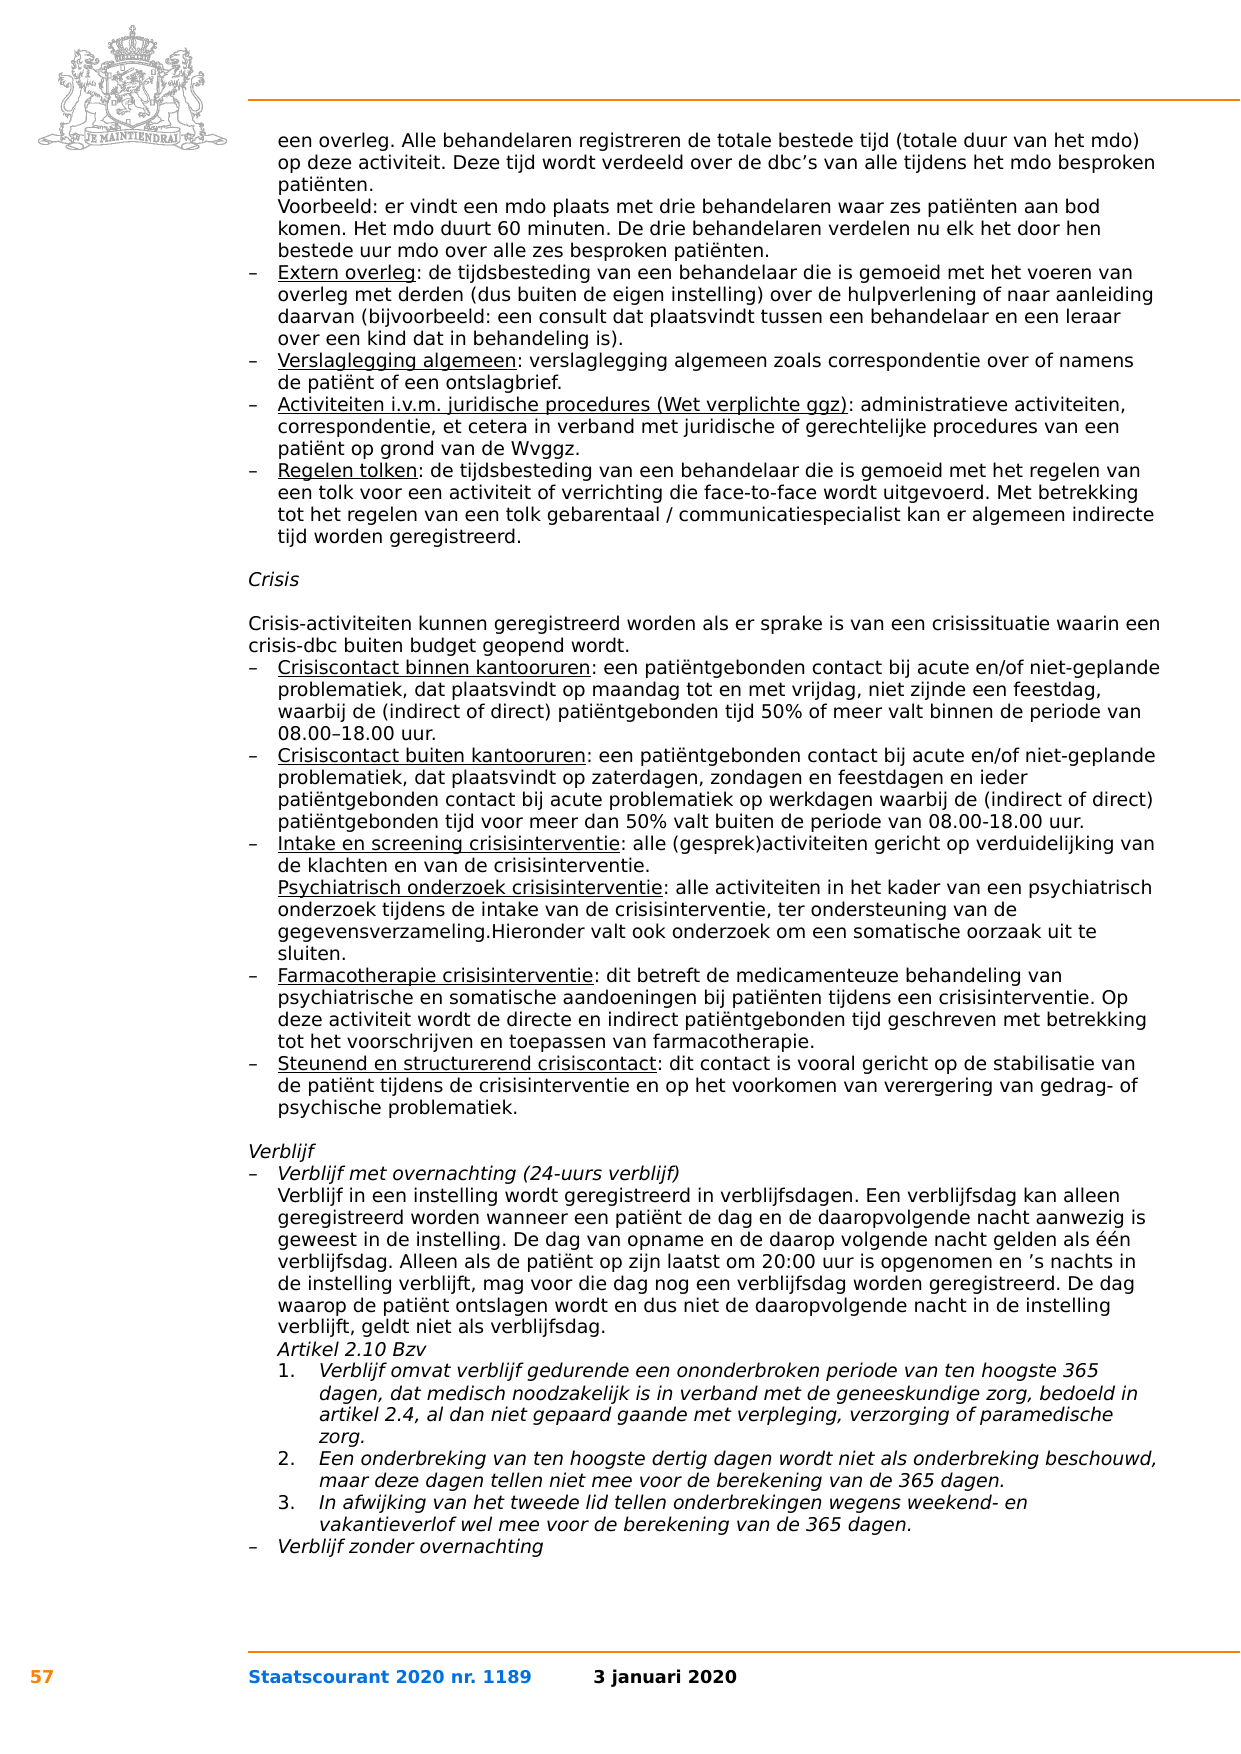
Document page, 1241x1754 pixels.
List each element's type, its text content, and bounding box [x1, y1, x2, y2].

text – Crisiscontact buiten kantooruren: een patiëntgebonden contact bij acute en/of niet-geplande problematiek, dat plaatsvindt op zaterdagen, zondagen en feestdagen en ieder patiëntgebonden contact bij acute problematiek op werkdagen waarbij de (indirect of direct) patiëntgebonden tijd voor meer dan 50% valt buiten de periode van 08.00-18.00 uur. [248, 745, 1163, 833]
text 2. Een onderbreking van ten hoogste dertig dagen wordt niet als onderbreking beschouwd, maar deze dagen tellen niet mee voor de berekening van de 365 dagen. [277, 1448, 1163, 1492]
text 3. In afwijking van het tweede lid tellen onderbrekingen wegens weekend- en vakantieverlof wel mee voor de berekening van de 365 dagen. [277, 1492, 1163, 1536]
text een overleg. Alle behandelaren registreren de totale bestede tijd (totale duur van het mdo) op deze activiteit. Deze tijd wordt verdeeld over de dbc’s van alle tijdens het mdo besproken patiënten. [248, 130, 1163, 196]
subtitle Crisis [248, 569, 1163, 591]
text – Verblijf zonder overnachting [248, 1536, 1163, 1558]
text – Verslaglegging algemeen: verslaglegging algemeen zoals correspondentie over of namens de patiënt of een ontslagbrief. [248, 350, 1163, 394]
text – Intake en screening crisisinterventie: alle (gesprek)activiteiten gericht op verduidelijking van de klachten en van de crisisinterventie. [248, 833, 1163, 877]
text Psychiatrisch onderzoek crisisinterventie: alle activiteiten in het kader van een psychiatrisch onderzoek tijdens de intake van de crisisinterventie, ter ondersteuning van de gegevensverzameling.Hieronder valt ook onderzoek om een somatische oorzaak uit te sluiten. [277, 877, 1163, 965]
text – Steunend en structurerend crisiscontact: dit contact is vooral gericht op de stabilisatie van de patiënt tijdens de crisisinterventie en op het voorkomen van verergering van gedrag- of psychische problematiek. [248, 1053, 1163, 1119]
text – Verblijf met overnachting (24-uurs verblijf) [248, 1163, 1163, 1184]
subtitle Verblijf [248, 1141, 1163, 1163]
text – Farmacotherapie crisisinterventie: dit betreft de medicamenteuze behandeling van psychiatrische en somatische aandoeningen bij patiënten tijdens een crisisinterventie. Op deze activiteit wordt de directe en indirect patiëntgebonden tijd geschreven met betrekking tot het voorschrijven en toepassen van farmacotherapie. [248, 965, 1163, 1053]
text – Extern overleg: de tijdsbesteding van een behandelaar die is gemoeid met het voeren van overleg met derden (dus buiten de eigen instelling) over de hulpverlening of naar aanleiding daarvan (bijvoorbeeld: een consult dat plaatsvindt tussen een behandelaar en een leraar over een kind dat in behandeling is). [248, 262, 1163, 350]
text Artikel 2.10 Bzv [277, 1338, 1163, 1360]
text – Regelen tolken: de tijdsbesteding van een behandelaar die is gemoeid met het regelen van een tolk voor een activiteit of verrichting die face-to-face wordt uitgevoerd. Met betrekking tot het regelen van een tolk gebarentaal / communicatiespecialist kan er algemeen indirecte tijd worden geregistreerd. [248, 459, 1163, 547]
picture [38, 25, 227, 150]
text – Crisiscontact binnen kantooruren: een patiëntgebonden contact bij acute en/of niet-geplande problematiek, dat plaatsvindt op maandag tot en met vrijdag, niet zijnde een feestdag, waarbij de (indirect of direct) patiëntgebonden tijd 50% of meer valt binnen de periode van 08.00–18.00 uur. [248, 657, 1163, 745]
text – Activiteiten i.v.m. juridische procedures (Wet verplichte ggz): administratieve activiteiten, correspondentie, et cetera in verband met juridische of gerechtelijke procedures van een patiënt op grond van de Wvggz. [248, 394, 1163, 459]
text Voorbeeld: er vindt een mdo plaats met drie behandelaren waar zes patiënten aan bod komen. Het mdo duurt 60 minuten. De drie behandelaren verdelen nu elk het door hen bestede uur mdo over alle zes besproken patiënten. [277, 196, 1163, 262]
text Crisis-activiteiten kunnen geregistreerd worden als er sprake is van een crisissituatie waarin een crisis-dbc buiten budget geopend wordt. [248, 613, 1163, 657]
text 1. Verblijf omvat verblijf gedurende een ononderbroken periode van ten hoogste 365 dagen, dat medisch noodzakelijk is in verband met de geneeskundige zorg, bedoeld in artikel 2.4, al dan niet gepaard gaande met verpleging, verzorging of paramedische zorg. [277, 1360, 1163, 1448]
text Verblijf in een instelling wordt geregistreerd in verblijfsdagen. Een verblijfsdag kan alleen geregistreerd worden wanneer een patiënt de dag en de daaropvolgende nacht aanwezig is geweest in de instelling. De dag van opname en de daarop volgende nacht gelden als één verblijfsdag. Alleen als de patiënt op zijn laatst om 20:00 uur is opgenomen en ’s nachts in de instelling verblijft, mag voor die dag nog een verblijfsdag worden geregistreerd. De dag waarop de patiënt ontslagen wordt en dus niet de daaropvolgende nacht in de instelling verblijft, geldt niet als verblijfsdag. [277, 1184, 1163, 1338]
